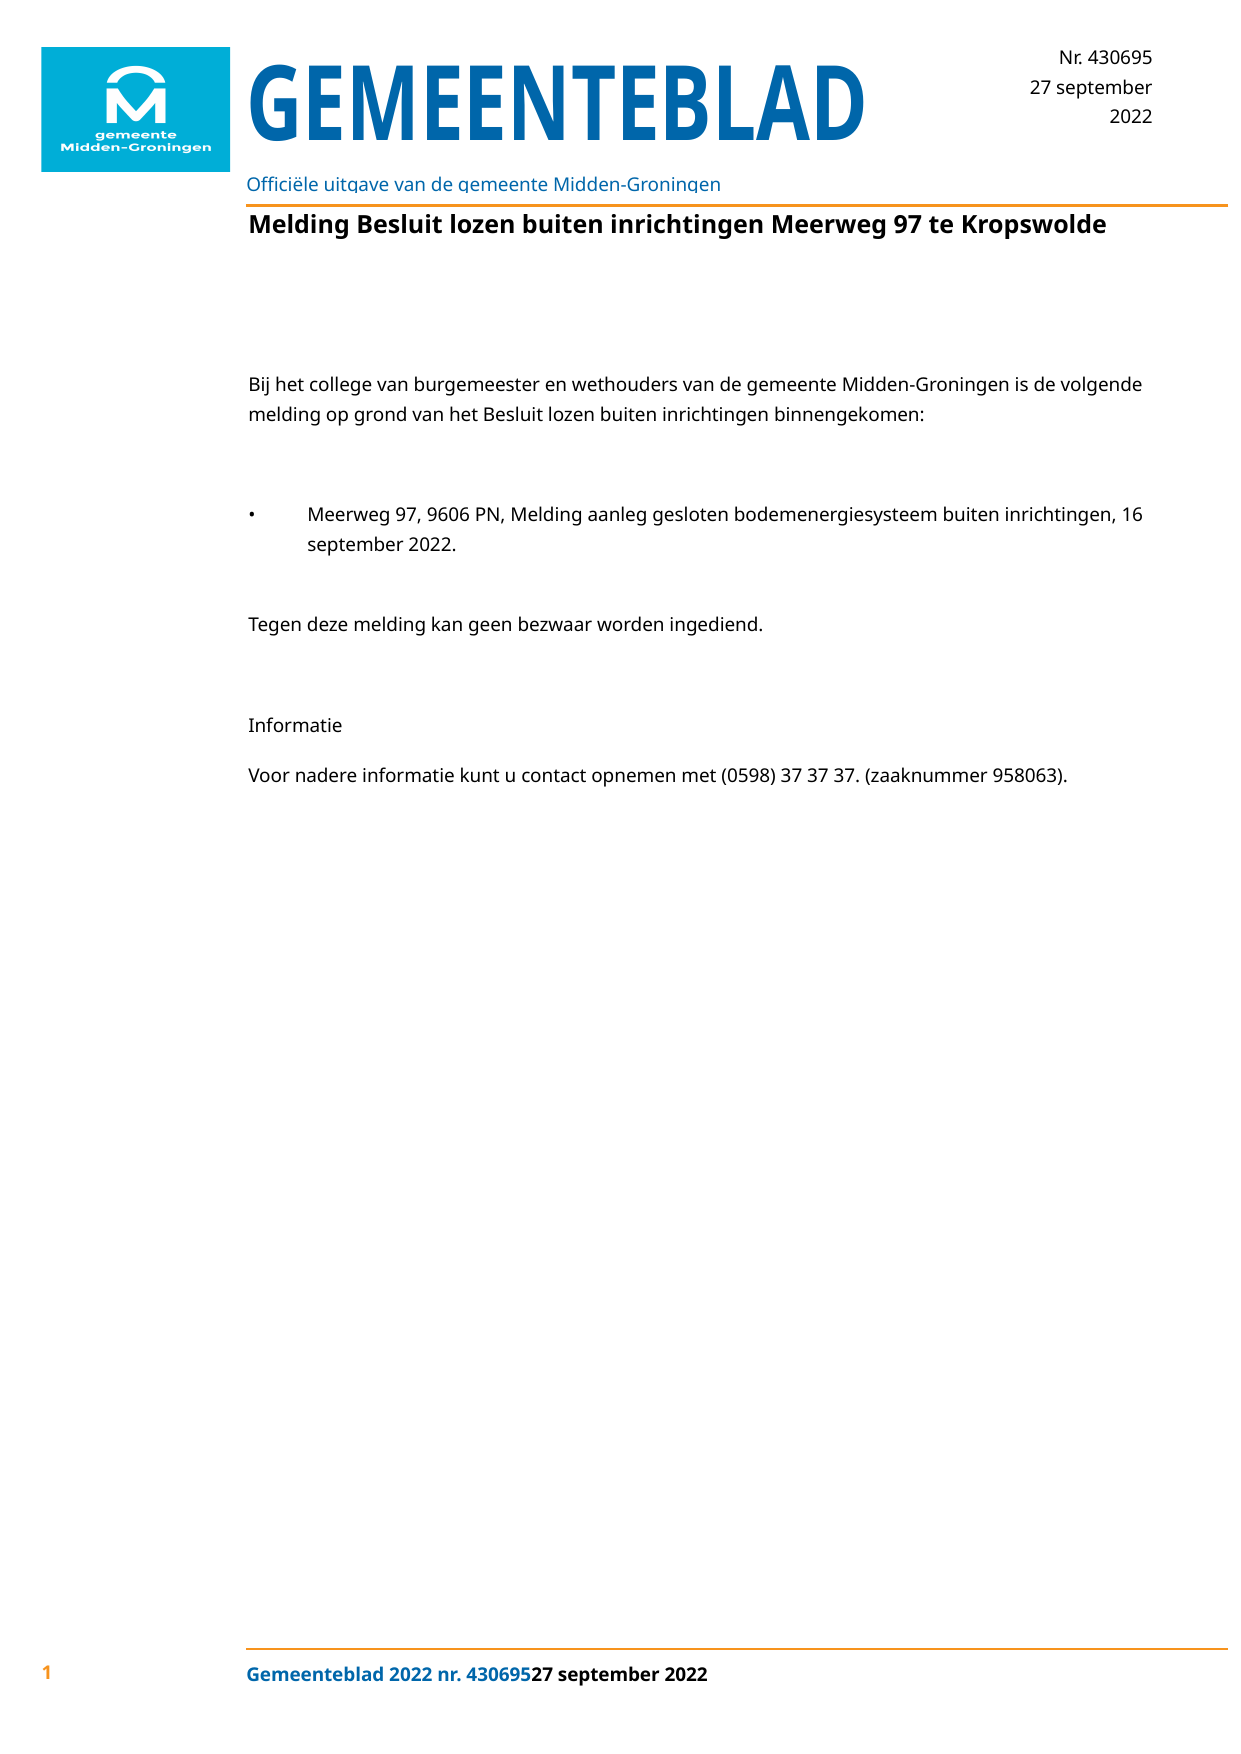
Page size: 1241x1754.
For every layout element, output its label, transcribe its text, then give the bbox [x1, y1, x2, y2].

text Voor nadere informatie kunt u contact opnemen met (0598) 37 37 37. (zaaknummer 958063). [248, 762, 1152, 788]
list Meerweg 97, 9606 PN, Melding aanleg gesloten bodemenergiesysteem buiten inrichtingen, 16 september 2022. [248, 502, 1152, 557]
picture [108, 66, 164, 82]
picture [184, 146, 190, 153]
text Informatie [248, 712, 1152, 738]
text Melding Besluit lozen buiten inrichtingen Meerweg 97 te Kropswolde [248, 207, 1152, 241]
text Tegen deze melding kan geen bezwaar worden ingediend. [248, 611, 1152, 637]
text Bij het college van burgemeester en wethouders van de gemeente Midden-Groningen is de volgende melding op grond van het Besluit lozen buiten inrichtingen binnengekomen: [248, 371, 1152, 426]
picture [107, 89, 165, 122]
